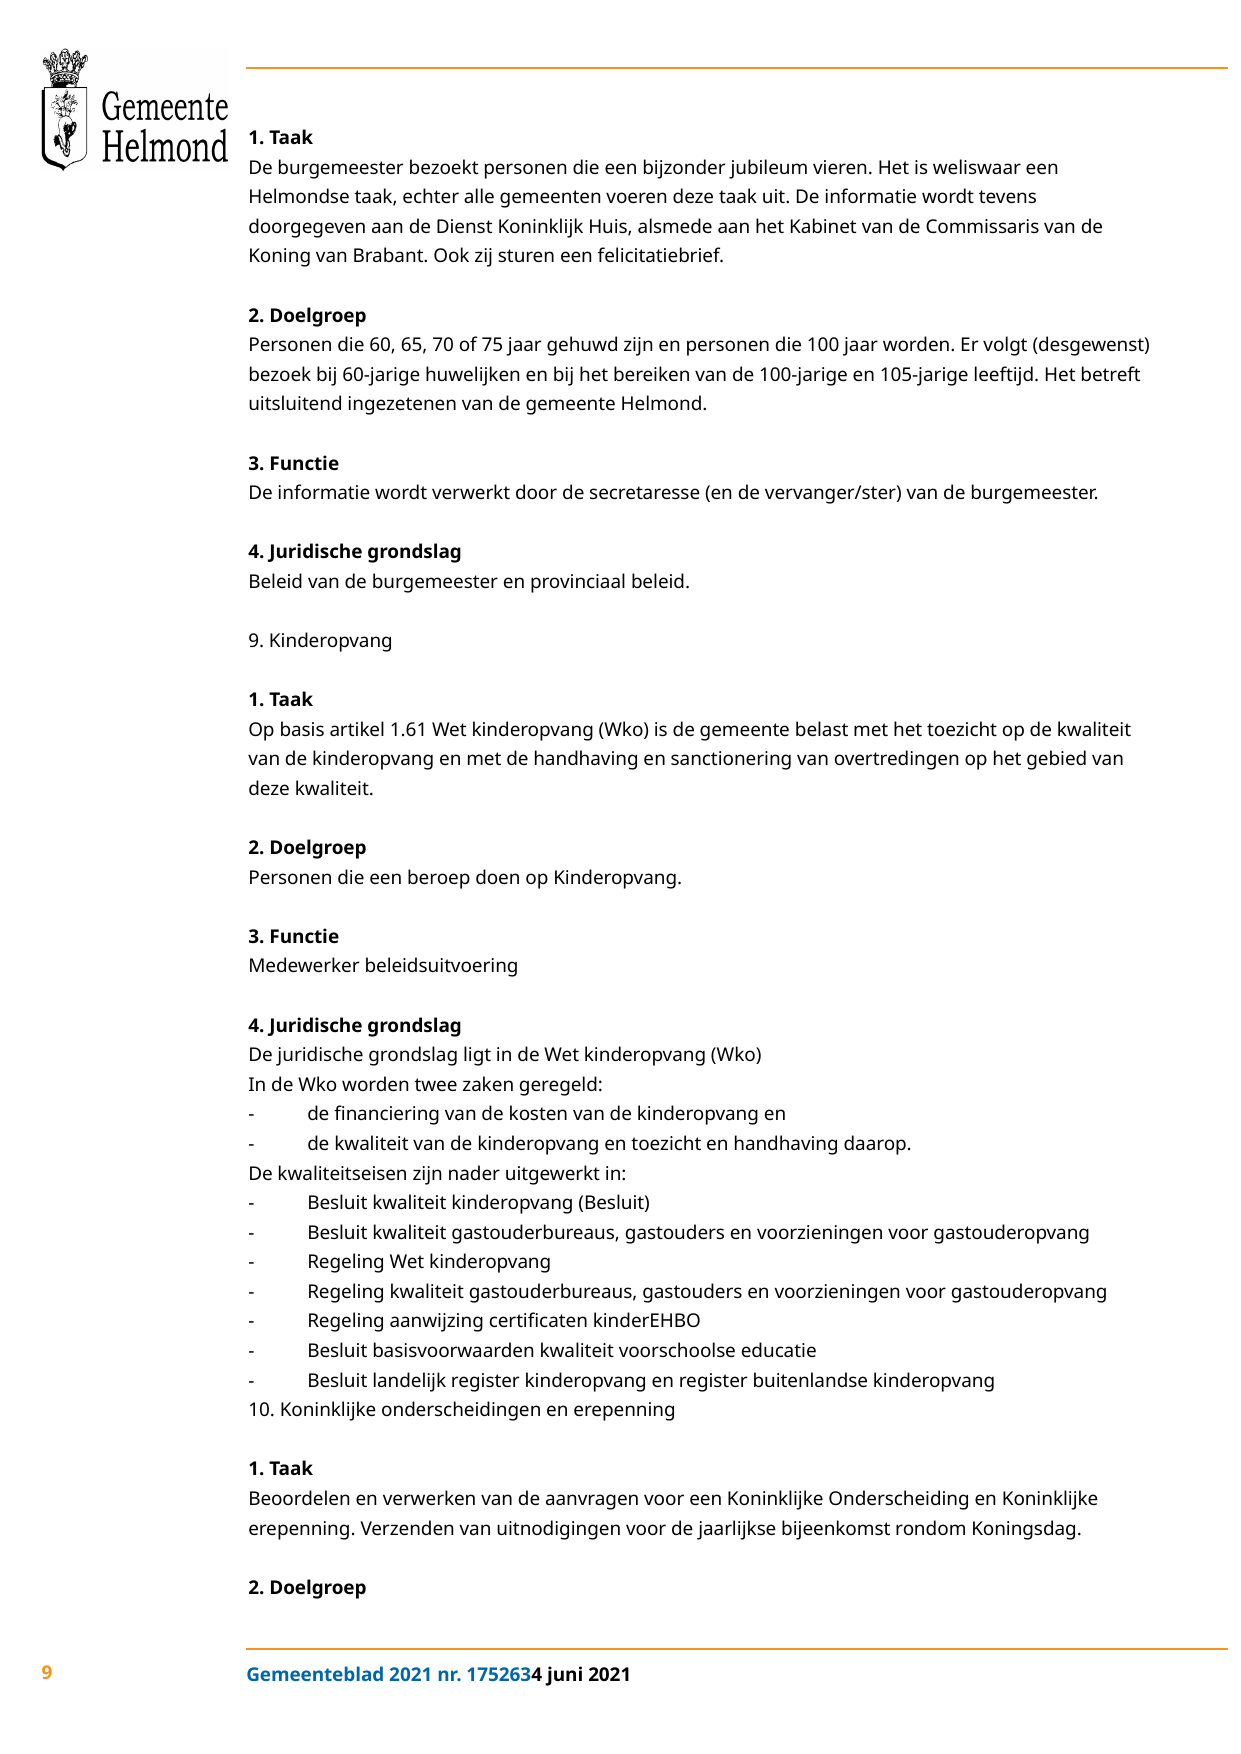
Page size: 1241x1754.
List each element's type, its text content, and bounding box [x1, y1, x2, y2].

text Personen die 60, 65, 70 of 75 jaar gehuwd zijn en personen die 100 jaar worden. Er volgt (desgewenst) bezoek bij 60-jarige huwelijken en bij het bereiken van de 100-jarige en 105-jarige leeftijd. Het betreft uitsluitend ingezetenen van de gemeente Helmond. [248, 331, 1152, 416]
picture [41, 47, 231, 172]
text 4. Juridische grondslag [248, 538, 1152, 564]
list Besluit landelijk register kinderopvang en register buitenlandse kinderopvang [248, 1367, 1152, 1393]
text Medewerker beleidsuitvoering [248, 953, 1152, 978]
list Regeling aanwijzing certificaten kinderEHBO [248, 1308, 1152, 1333]
text 10. Koninklijke onderscheidingen en erepenning [248, 1396, 1152, 1422]
list Regeling kwaliteit gastouderbureaus, gastouders en voorzieningen voor gastouderopvang [248, 1278, 1152, 1304]
list Besluit basisvoorwaarden kwaliteit voorschoolse educatie [248, 1337, 1152, 1363]
text Op basis artikel 1.61 Wet kinderopvang (Wko) is de gemeente belast met het toezicht op de kwaliteit van de kinderopvang en met de handhaving en sanctionering van overtredingen op het gebied van deze kwaliteit. [248, 716, 1152, 801]
text 3. Functie [248, 923, 1152, 949]
text Beoordelen en verwerken van de aanvragen voor een Koninklijke Onderscheiding en Koninklijke erepenning. Verzenden van uitnodigingen voor de jaarlijkse bijeenkomst rondom Koningsdag. [248, 1485, 1152, 1541]
text 2. Doelgroep [248, 302, 1152, 328]
text 2. Doelgroep [248, 834, 1152, 860]
text 9. Kinderopvang [248, 627, 1152, 653]
list Regeling Wet kinderopvang [248, 1248, 1152, 1274]
text Beleid van de burgemeester en provinciaal beleid. [248, 568, 1152, 594]
text De juridische grondslag ligt in de Wet kinderopvang (Wko) [248, 1041, 1152, 1067]
text De burgemeester bezoekt personen die een bijzonder jubileum vieren. Het is weliswaar een Helmondse taak, echter alle gemeenten voeren deze taak uit. De informatie wordt tevens doorgegeven aan de Dienst Koninklijk Huis, alsmede aan het Kabinet van de Commissaris van de Koning van Brabant. Ook zij sturen een felicitatiebrief. [248, 154, 1152, 268]
text 2. Doelgroep [248, 1574, 1152, 1600]
list Besluit kwaliteit kinderopvang (Besluit) [248, 1189, 1152, 1215]
text 1. Taak [248, 124, 1152, 150]
text De kwaliteitseisen zijn nader uitgewerkt in: [248, 1160, 1152, 1186]
text In de Wko worden twee zaken geregeld: [248, 1071, 1152, 1097]
text 4. Juridische grondslag [248, 1012, 1152, 1038]
list Besluit kwaliteit gastouderbureaus, gastouders en voorzieningen voor gastouderopvang [248, 1219, 1152, 1245]
text De informatie wordt verwerkt door de secretaresse (en de vervanger/ster) van de burgemeester. [248, 479, 1152, 505]
text Personen die een beroep doen op Kinderopvang. [248, 864, 1152, 890]
list de financiering van de kosten van de kinderopvang en [248, 1101, 1152, 1126]
list de kwaliteit van de kinderopvang en toezicht en handhaving daarop. [248, 1130, 1152, 1156]
text 1. Taak [248, 686, 1152, 712]
text 3. Functie [248, 450, 1152, 476]
text 1. Taak [248, 1456, 1152, 1481]
